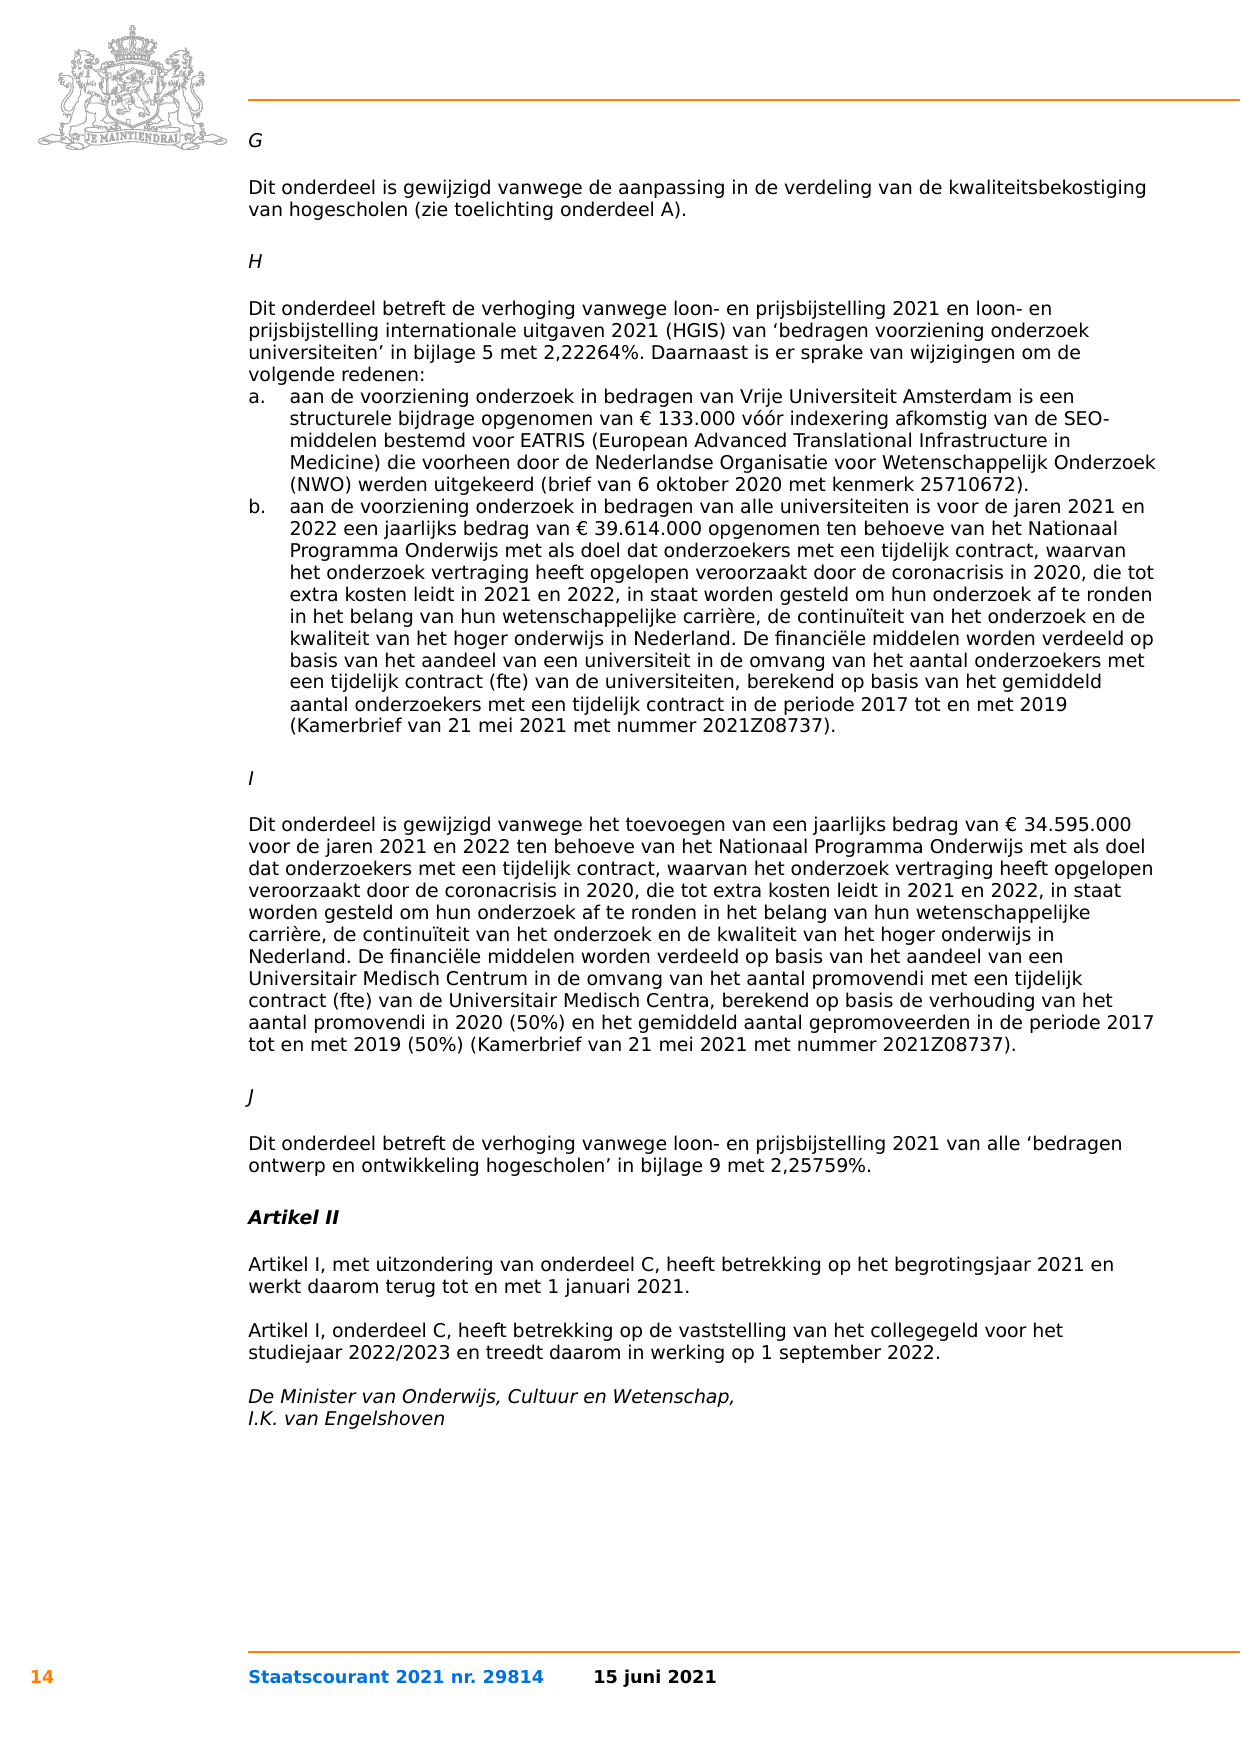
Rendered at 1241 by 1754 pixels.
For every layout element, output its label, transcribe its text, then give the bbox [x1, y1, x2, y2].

subtitle I [248, 767, 1163, 789]
text Dit onderdeel betreft de verhoging vanwege loon- en prijsbijstelling 2021 en loon- en prijsbijstelling internationale uitgaven 2021 (HGIS) van ‘bedragen voorziening onderzoek universiteiten’ in bijlage 5 met 2,22264%. Daarnaast is er sprake van wijzigingen om de volgende redenen: [248, 298, 1163, 386]
picture [38, 25, 227, 150]
subtitle Artikel II [248, 1207, 1163, 1229]
text Artikel I, met uitzondering van onderdeel C, heeft betrekking op het begrotingsjaar 2021 en werkt daarom terug tot en met 1 januari 2021. [248, 1254, 1163, 1298]
subtitle H [248, 251, 1163, 273]
text Artikel I, onderdeel C, heeft betrekking op de vaststelling van het collegegeld voor het studiejaar 2022/2023 en treedt daarom in werking op 1 september 2022. [248, 1320, 1163, 1364]
subtitle G [248, 130, 1163, 152]
text Dit onderdeel betreft de verhoging vanwege loon- en prijsbijstelling 2021 van alle ‘bedragen ontwerp en ontwikkeling hogescholen’ in bijlage 9 met 2,25759%. [248, 1133, 1163, 1177]
text Dit onderdeel is gewijzigd vanwege het toevoegen van een jaarlijks bedrag van € 34.595.000 voor de jaren 2021 en 2022 ten behoeve van het Nationaal Programma Onderwijs met als doel dat onderzoekers met een tijdelijk contract, waarvan het onderzoek vertraging heeft opgelopen veroorzaakt door de coronacrisis in 2020, die tot extra kosten leidt in 2021 en 2022, in staat worden gesteld om hun onderzoek af te ronden in het belang van hun wetenschappelijke carrière, de continuïteit van het onderzoek en de kwaliteit van het hoger onderwijs in Nederland. De financiële middelen worden verdeeld op basis van het aandeel van een Universitair Medisch Centrum in de omvang van het aantal promovendi met een tijdelijk contract (fte) van de Universitair Medisch Centra, berekend op basis de verhouding van het aantal promovendi in 2020 (50%) en het gemiddeld aantal gepromoveerden in de periode 2017 tot en met 2019 (50%) (Kamerbrief van 21 mei 2021 met nummer 2021Z08737). [248, 814, 1163, 1056]
text De Minister van Onderwijs, Cultuur en Wetenschap, I.K. van Engelshoven [248, 1386, 1163, 1430]
text b. aan de voorziening onderzoek in bedragen van alle universiteiten is voor de jaren 2021 en 2022 een jaarlijks bedrag van € 39.614.000 opgenomen ten behoeve van het Nationaal Programma Onderwijs met als doel dat onderzoekers met een tijdelijk contract, waarvan het onderzoek vertraging heeft opgelopen veroorzaakt door de coronacrisis in 2020, die tot extra kosten leidt in 2021 en 2022, in staat worden gesteld om hun onderzoek af te ronden in het belang van hun wetenschappelijke carrière, de continuïteit van het onderzoek en de kwaliteit van het hoger onderwijs in Nederland. De financiële middelen worden verdeeld op basis van het aandeel van een universiteit in de omvang van het aantal onderzoekers met een tijdelijk contract (fte) van de universiteiten, berekend op basis van het gemiddeld aantal onderzoekers met een tijdelijk contract in de periode 2017 tot en met 2019 (Kamerbrief van 21 mei 2021 met nummer 2021Z08737). [248, 496, 1163, 737]
text Dit onderdeel is gewijzigd vanwege de aanpassing in de verdeling van de kwaliteitsbekostiging van hogescholen (zie toelichting onderdeel A). [248, 177, 1163, 221]
subtitle J [248, 1086, 1163, 1108]
text a. aan de voorziening onderzoek in bedragen van Vrije Universiteit Amsterdam is een structurele bijdrage opgenomen van € 133.000 vóór indexering afkomstig van de SEO-middelen bestemd voor EATRIS (European Advanced Translational Infrastructure in Medicine) die voorheen door de Nederlandse Organisatie voor Wetenschappelijk Onderzoek (NWO) werden uitgekeerd (brief van 6 oktober 2020 met kenmerk 25710672). [248, 386, 1163, 496]
